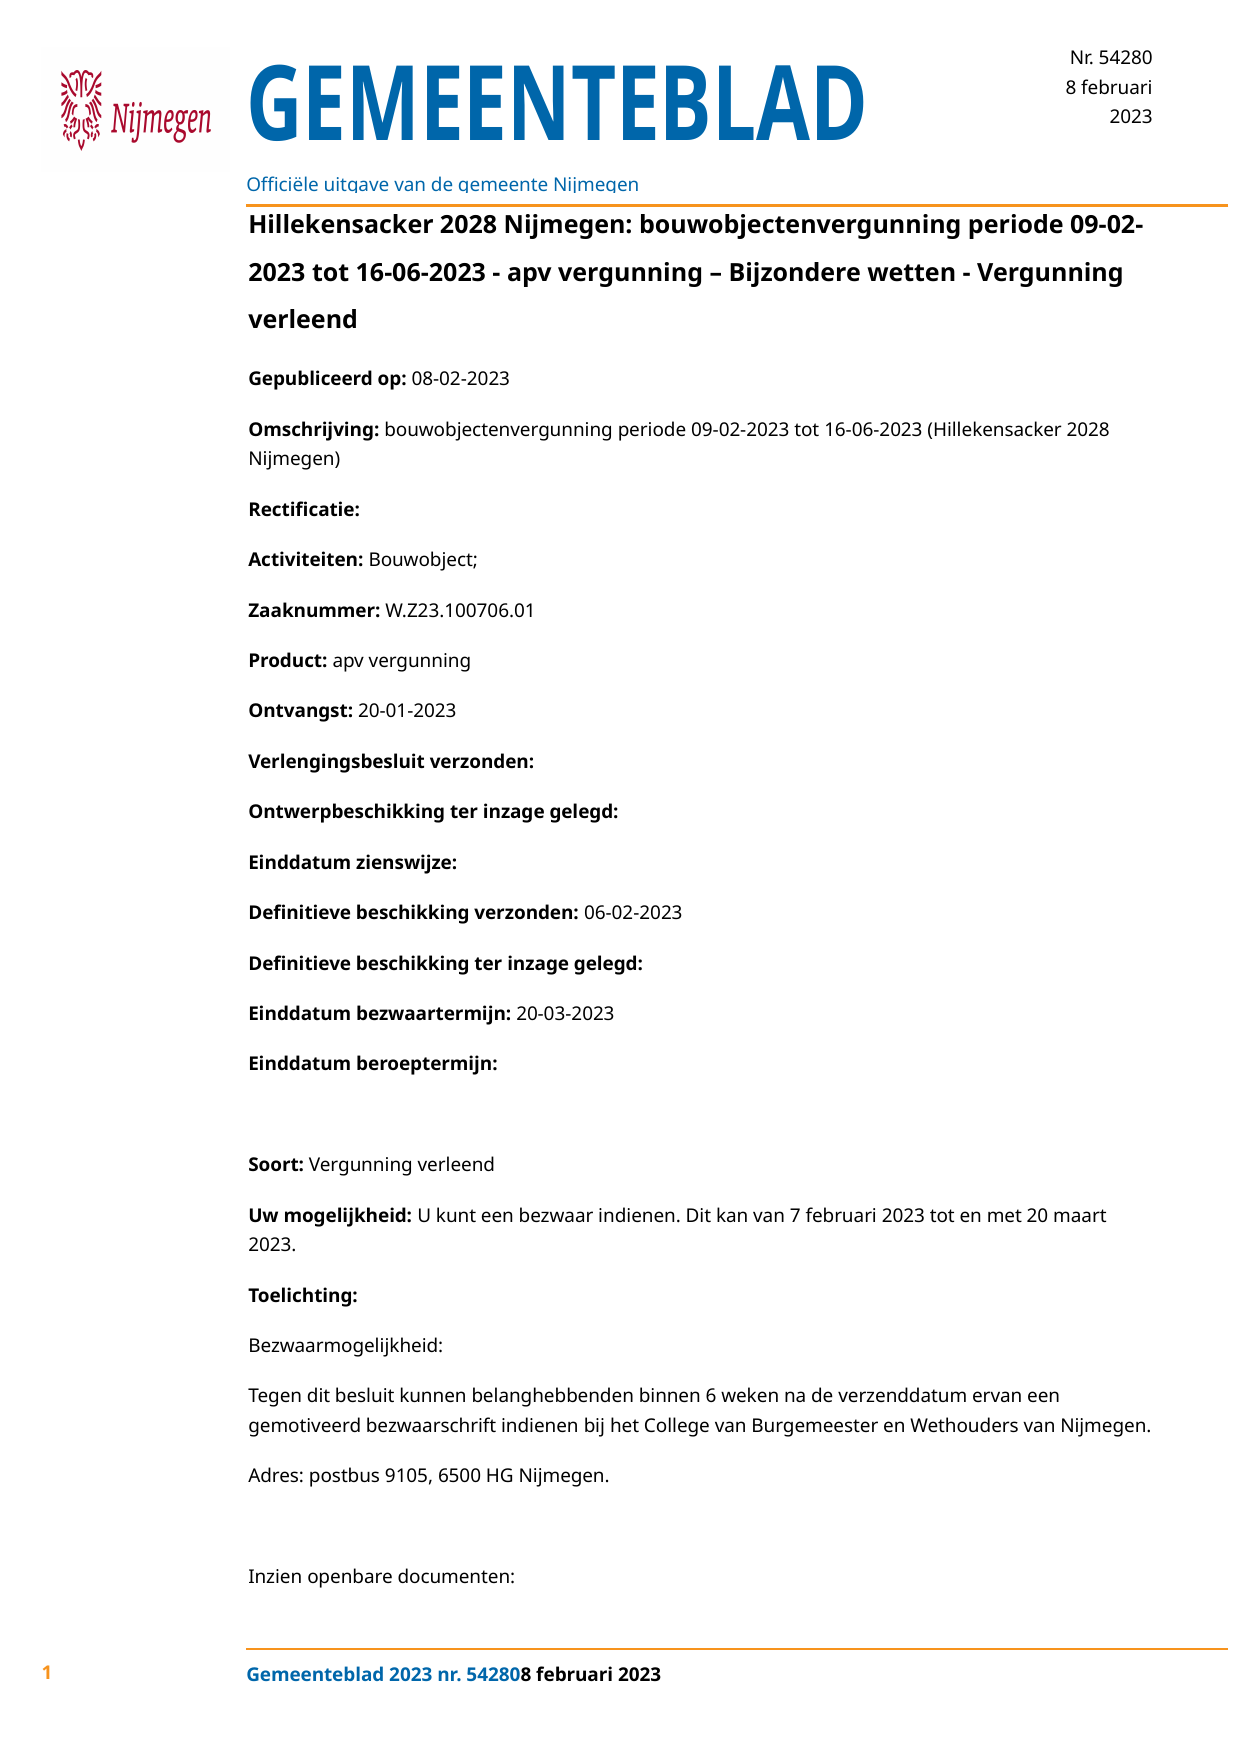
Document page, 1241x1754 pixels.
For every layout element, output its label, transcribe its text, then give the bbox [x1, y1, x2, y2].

text Gepubliceerd op: 08-02-2023 [248, 366, 1152, 391]
text Hillekensacker 2028 Nijmegen: bouwobjectenvergunning periode 09-02-2023 tot 16-06-2023 - apv vergunning – Bijzondere wetten - Vergunning verleend [248, 207, 1152, 336]
text Soort: Vergunning verleend [248, 1151, 1152, 1177]
text Zaaknummer: W.Z23.100706.01 [248, 597, 1152, 622]
text Einddatum bezwaartermijn: 20-03-2023 [248, 1000, 1152, 1026]
text Uw mogelijkheid: U kunt een bezwaar indienen. Dit kan van 7 februari 2023 tot en met 20 maart 2023. [248, 1202, 1152, 1257]
text Toelichting: [248, 1282, 1152, 1307]
text Verlengingsbesluit verzonden: [248, 748, 1152, 774]
text Omschrijving: bouwobjectenvergunning periode 09-02-2023 tot 16-06-2023 (Hillekensacker 2028 Nijmegen) [248, 416, 1152, 471]
text Einddatum zienswijze: [248, 849, 1152, 874]
text Ontvangst: 20-01-2023 [248, 698, 1152, 723]
text Definitieve beschikking ter inzage gelegd: [248, 950, 1152, 975]
text Tegen dit besluit kunnen belanghebbenden binnen 6 weken na de verzenddatum ervan een gemotiveerd bezwaarschrift indienen bij het College van Burgemeester en Wethouders van Nijmegen. [248, 1383, 1152, 1438]
text Adres: postbus 9105, 6500 HG Nijmegen. [248, 1463, 1152, 1488]
text Product: apv vergunning [248, 647, 1152, 673]
text Activiteiten: Bouwobject; [248, 546, 1152, 572]
picture [41, 47, 231, 172]
text Einddatum beroeptermijn: [248, 1051, 1152, 1076]
text Definitieve beschikking verzonden: 06-02-2023 [248, 899, 1152, 925]
text Inzien openbare documenten: [248, 1563, 1152, 1589]
text Bezwaarmogelijkheid: [248, 1332, 1152, 1358]
text Ontwerpbeschikking ter inzage gelegd: [248, 798, 1152, 824]
text Rectificatie: [248, 496, 1152, 522]
